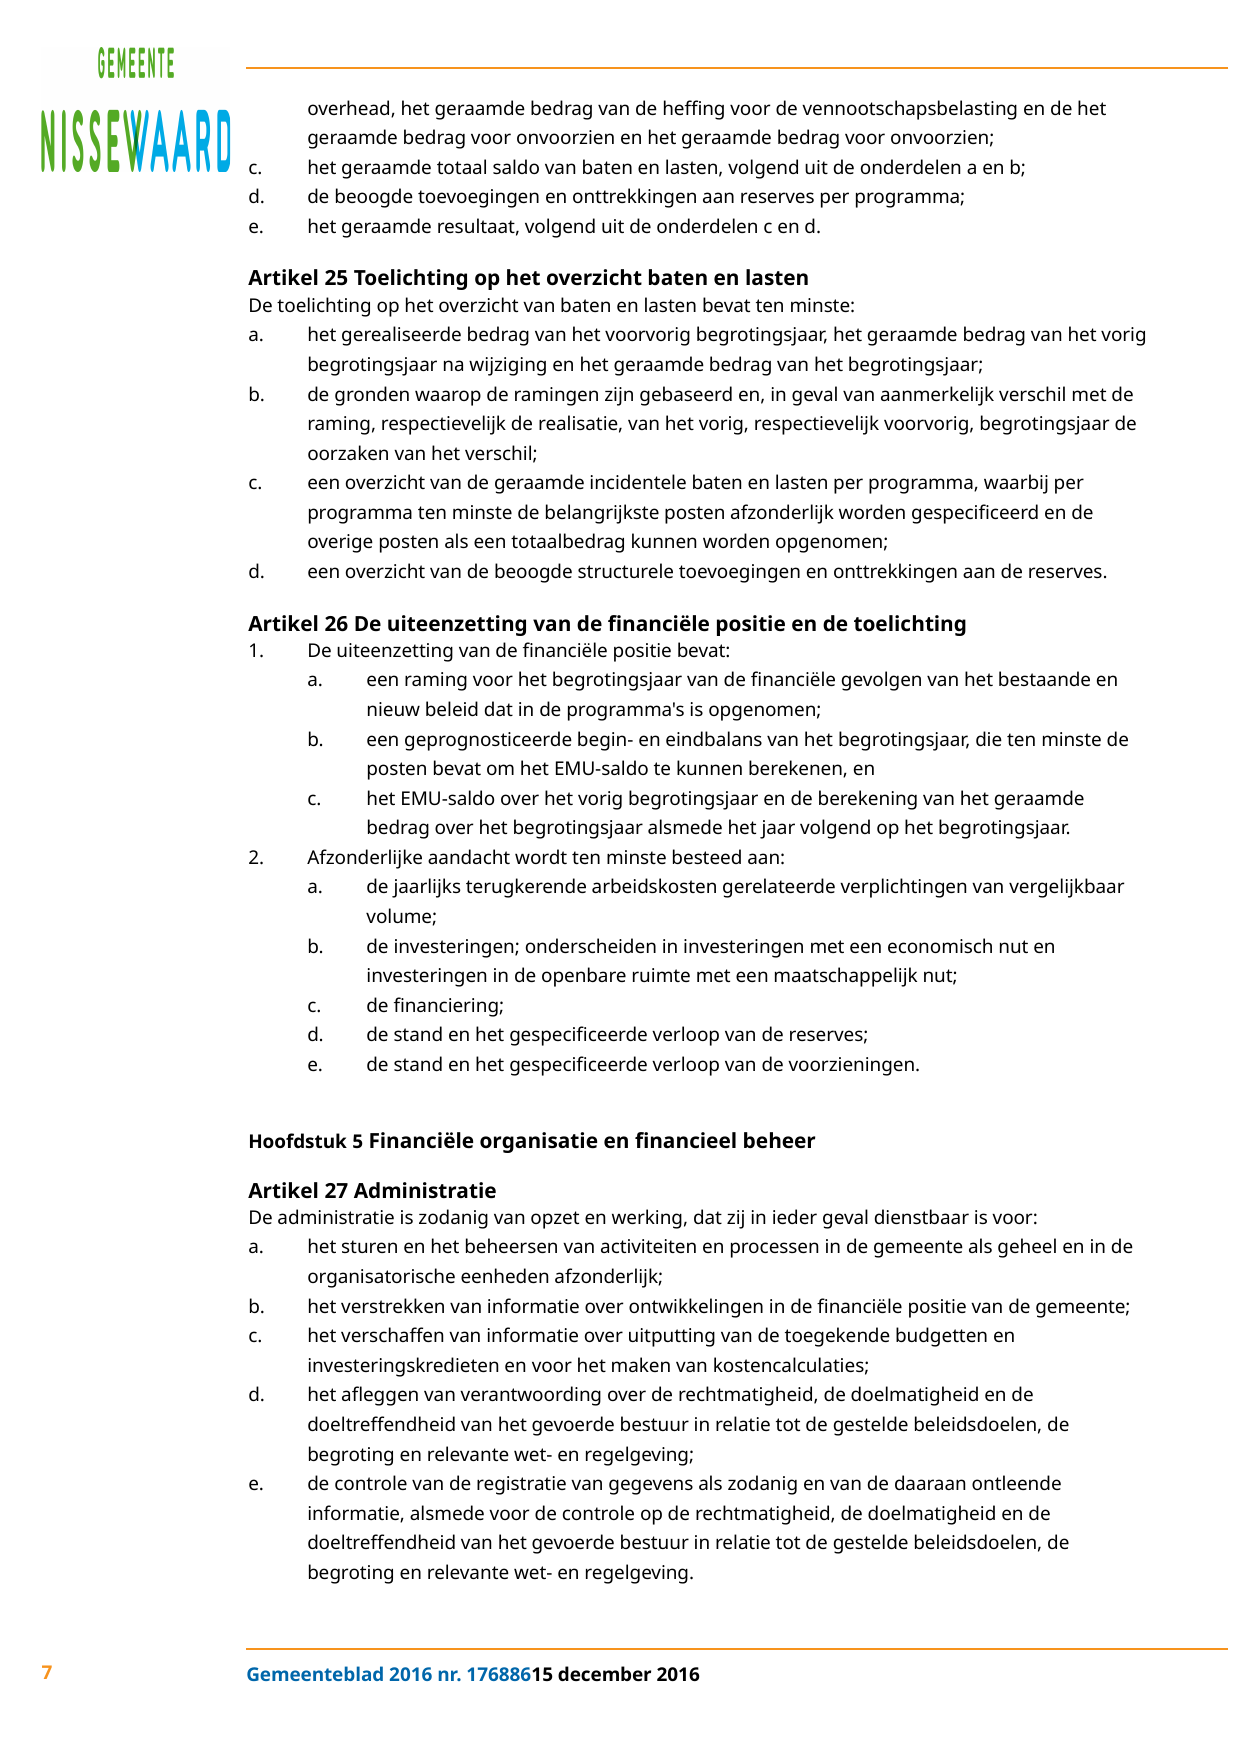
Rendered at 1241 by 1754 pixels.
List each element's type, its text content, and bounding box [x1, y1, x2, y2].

list het gerealiseerde bedrag van het voorvorig begrotingsjaar, het geraamde bedrag van het vorig begrotingsjaar na wijziging en het geraamde bedrag van het begrotingsjaar; [248, 322, 1152, 377]
list het EMU-saldo over het vorig begrotingsjaar en de berekening van het geraamde bedrag over het begrotingsjaar alsmede het jaar volgend op het begrotingsjaar. [307, 785, 1152, 840]
list een raming voor het begrotingsjaar van de financiële gevolgen van het bestaande en nieuw beleid dat in de programma's is opgenomen; [307, 667, 1152, 722]
list een overzicht van de geraamde incidentele baten en lasten per programma, waarbij per programma ten minste de belangrijkste posten afzonderlijk worden gespecificeerd en de overige posten als een totaalbedrag kunnen worden opgenomen; [248, 469, 1152, 554]
picture [41, 47, 231, 172]
list de controle van de registratie van gegevens als zodanig en van de daaraan ontleende informatie, alsmede voor de controle op de rechtmatigheid, de doelmatigheid en de doeltreffendheid van het gevoerde bestuur in relatie tot de gestelde beleidsdoelen, de begroting en relevante wet- en regelgeving. [248, 1470, 1152, 1585]
list het verschaffen van informatie over uitputting van de toegekende budgetten en investeringskredieten en voor het maken van kostencalculaties; [248, 1322, 1152, 1378]
text Artikel 27 Administratie [248, 1176, 1152, 1204]
list De uiteenzetting van de financiële positie bevat: [248, 637, 1152, 663]
list de stand en het gespecificeerde verloop van de reserves; [307, 1022, 1152, 1047]
picture [222, 122, 227, 160]
list de gronden waarop de ramingen zijn gebaseerd en, in geval van aanmerkelijk verschil met de raming, respectievelijk de realisatie, van het vorig, respectievelijk voorvorig, begrotingsjaar de oorzaken van het verschil; [248, 381, 1152, 466]
list het geraamde totaal saldo van baten en lasten, volgend uit de onderdelen a en b; [248, 154, 1152, 180]
list Afzonderlijke aandacht wordt ten minste besteed aan: [248, 844, 1152, 870]
list het sturen en het beheersen van activiteiten en processen in de gemeente als geheel en in de organisatorische eenheden afzonderlijk; [248, 1234, 1152, 1289]
list de stand en het gespecificeerde verloop van de voorzieningen. [307, 1051, 1152, 1077]
picture [176, 157, 187, 172]
picture [201, 122, 206, 138]
list overhead, het geraamde bedrag van de heffing voor de vennootschapsbelasting en de het geraamde bedrag voor onvoorzien en het geraamde bedrag voor onvoorzien; [248, 95, 1152, 150]
list de beoogde toevoegingen en onttrekkingen aan reserves per programma; [248, 183, 1152, 209]
list de jaarlijks terugkerende arbeidskosten gerelateerde verplichtingen van vergelijkbaar volume; [307, 874, 1152, 929]
picture [154, 157, 165, 172]
list een overzicht van de beoogde structurele toevoegingen en onttrekkingen aan de reserves. [248, 558, 1152, 584]
list het afleggen van verantwoording over de rechtmatigheid, de doelmatigheid en de doeltreffendheid van het gevoerde bestuur in relatie tot de gestelde beleidsdoelen, de begroting en relevante wet- en regelgeving; [248, 1382, 1152, 1467]
text De toelichting op het overzicht van baten en lasten bevat ten minste: [248, 292, 1152, 318]
text Artikel 26 De uiteenzetting van de financiële positie en de toelichting [248, 609, 1152, 637]
list de financiering; [307, 992, 1152, 1018]
text Hoofdstuk 5 Financiële organisatie en financieel beheer [248, 1126, 1152, 1155]
list het verstrekken van informatie over ontwikkelingen in de financiële positie van de gemeente; [248, 1293, 1152, 1319]
list het geraamde resultaat, volgend uit de onderdelen c en d. [248, 213, 1152, 239]
list een geprognosticeerde begin- en eindbalans van het begrotingsjaar, die ten minste de posten bevat om het EMU-saldo te kunnen berekenen, en [307, 726, 1152, 781]
list de investeringen; onderscheiden in investeringen met een economisch nut en investeringen in de openbare ruimte met een maatschappelijk nut; [307, 933, 1152, 988]
text De administratie is zodanig van opzet en werking, dat zij in ieder geval dienstbaar is voor: [248, 1204, 1152, 1230]
picture [200, 151, 206, 172]
text Artikel 25 Toelichting op het overzicht baten en lasten [248, 263, 1152, 292]
